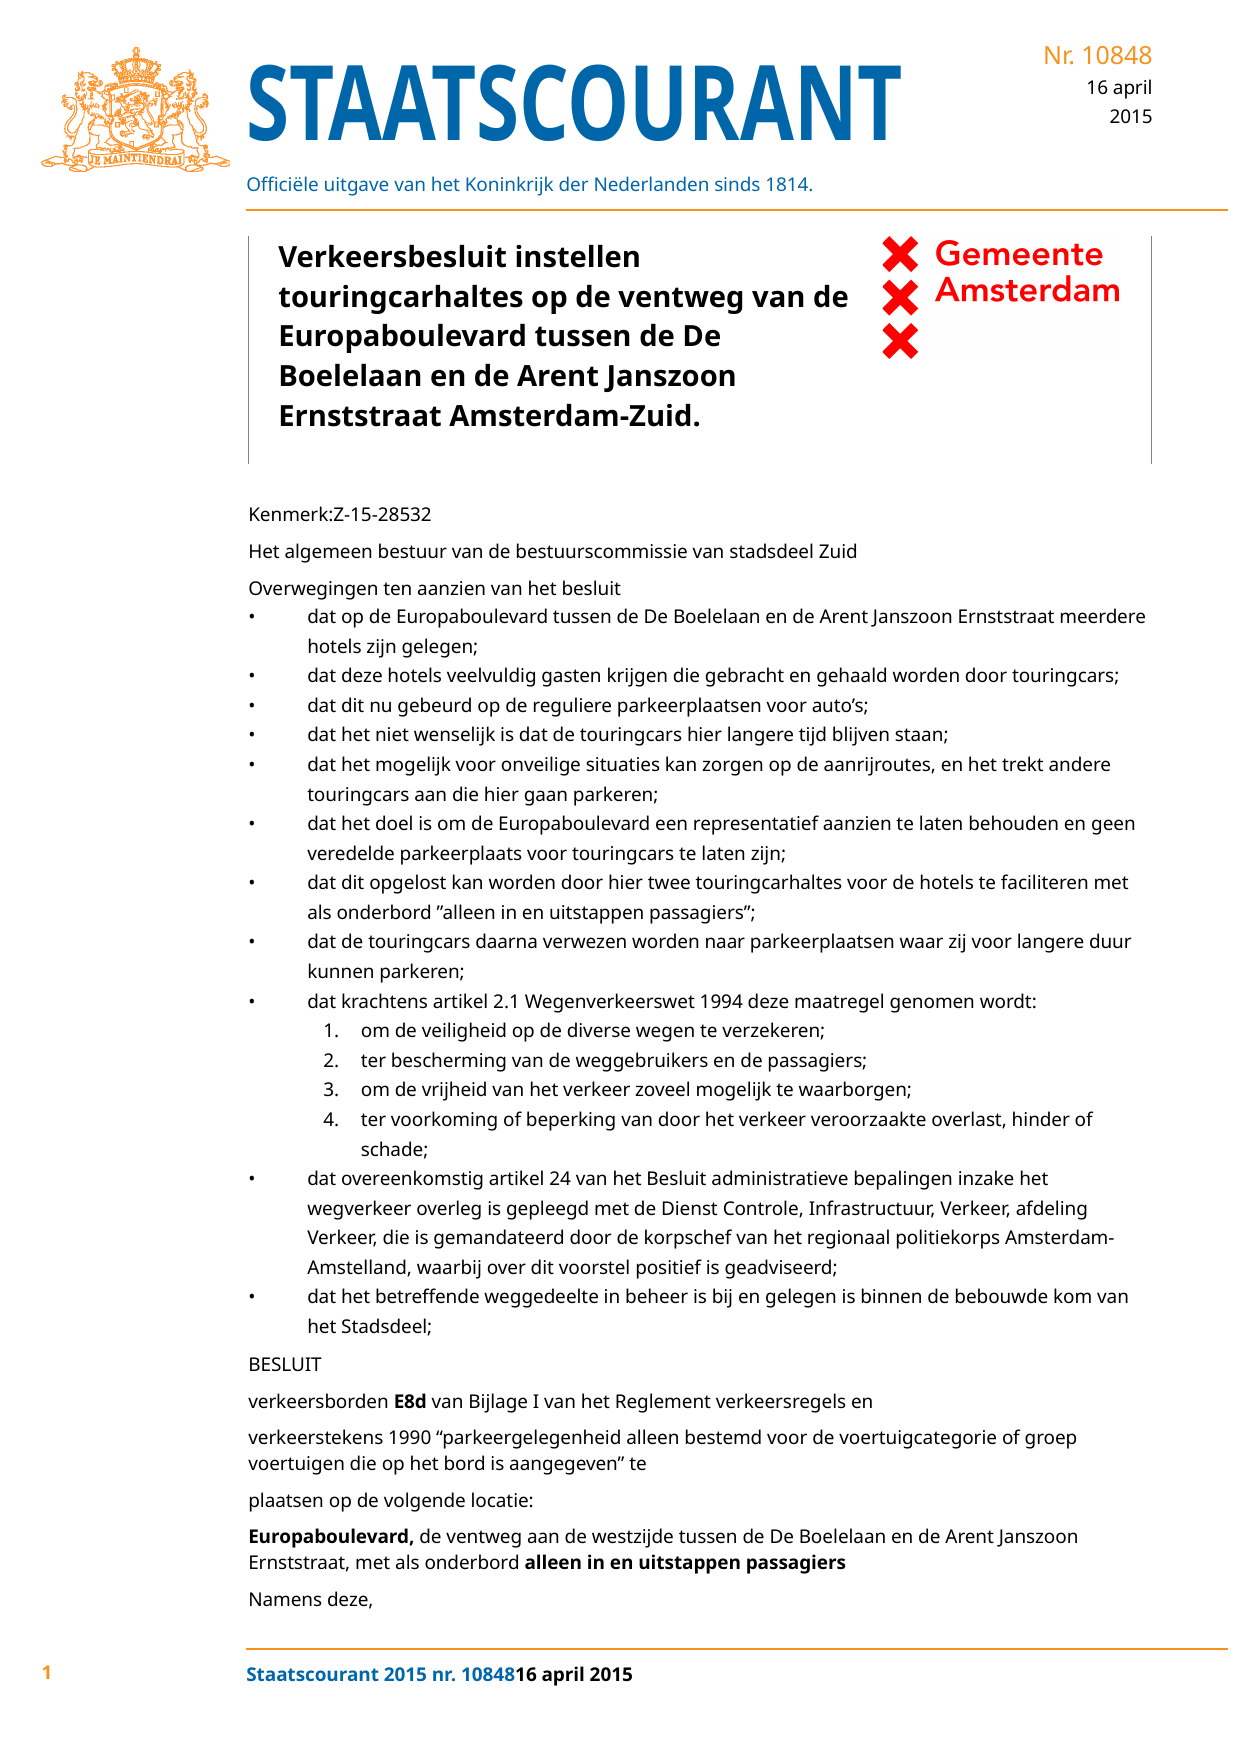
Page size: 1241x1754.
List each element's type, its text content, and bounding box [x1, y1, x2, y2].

list dat het niet wenselijk is dat de touringcars hier langere tijd blijven staan; [248, 722, 1152, 747]
picture [882, 236, 1119, 359]
list dat op de Europaboulevard tussen de De Boelelaan en de Arent Janszoon Ernststraat meerdere hotels zijn gelegen; [248, 603, 1152, 659]
picture [41, 47, 231, 172]
list dat het mogelijk voor onveilige situaties kan zorgen op de aanrijroutes, en het trekt andere touringcars aan die hier gaan parkeren; [248, 751, 1152, 807]
text Kenmerk:Z-15-28532 [248, 502, 1152, 527]
text Namens deze, [248, 1586, 1152, 1612]
list dat dit opgelost kan worden door hier twee touringcarhaltes voor de hotels te faciliteren met als onderbord ”alleen in en uitstappen passagiers”; [248, 869, 1152, 925]
table_header Verkeersbesluit instellen touringcarhaltes op de ventweg van de Europaboulevard tussen de De Boelelaan en de Arent Janszoon Ernststraat Amsterdam-Zuid. [249, 236, 850, 464]
text verkeersborden E8d van Bijlage I van het Reglement verkeersregels en [248, 1388, 1152, 1414]
text Europaboulevard, de ventweg aan de westzijde tussen de De Boelelaan en de Arent Janszoon Ernststraat, met als onderbord alleen in en uitstappen passagiers [248, 1524, 1152, 1575]
list dat overeenkomstig artikel 24 van het Besluit administratieve bepalingen inzake het wegverkeer overleg is gepleegd met de Dienst Controle, Infrastructuur, Verkeer, afdeling Verkeer, die is gemandateerd door de korpschef van het regionaal politiekorps Amsterdam-Amstelland, waarbij over dit voorstel positief is geadviseerd; [248, 1165, 1152, 1280]
text Het algemeen bestuur van de bestuurscommissie van stadsdeel Zuid [248, 538, 1152, 564]
text plaatsen op de volgende locatie: [248, 1487, 1152, 1513]
list dat dit nu gebeurd op de reguliere parkeerplaatsen voor auto’s; [248, 692, 1152, 718]
list dat het betreffende weggedeelte in beheer is bij en gelegen is binnen de bebouwde kom van het Stadsdeel; [248, 1284, 1152, 1339]
list ter voorkoming of beperking van door het verkeer veroorzaakte overlast, hinder of schade; [323, 1106, 1152, 1162]
text BESLUIT [248, 1351, 1152, 1377]
list ter bescherming van de weggebruikers en de passagiers; [323, 1047, 1152, 1073]
table_header [850, 236, 1151, 464]
list om de veiligheid op de diverse wegen te verzekeren; [323, 1017, 1152, 1043]
text verkeerstekens 1990 “parkeergelegenheid alleen bestemd voor de voertuigcategorie of groep voertuigen die op het bord is aangegeven” te [248, 1424, 1152, 1476]
list dat het doel is om de Europaboulevard een representatief aanzien te laten behouden en geen veredelde parkeerplaats voor touringcars te laten zijn; [248, 810, 1152, 866]
list dat de touringcars daarna verwezen worden naar parkeerplaatsen waar zij voor langere duur kunnen parkeren; [248, 929, 1152, 984]
list dat krachtens artikel 2.1 Wegenverkeerswet 1994 deze maatregel genomen wordt: [248, 988, 1152, 1014]
text Overwegingen ten aanzien van het besluit [248, 575, 1152, 601]
list dat deze hotels veelvuldig gasten krijgen die gebracht en gehaald worden door touringcars; [248, 662, 1152, 688]
list om de vrijheid van het verkeer zoveel mogelijk te waarborgen; [323, 1077, 1152, 1102]
